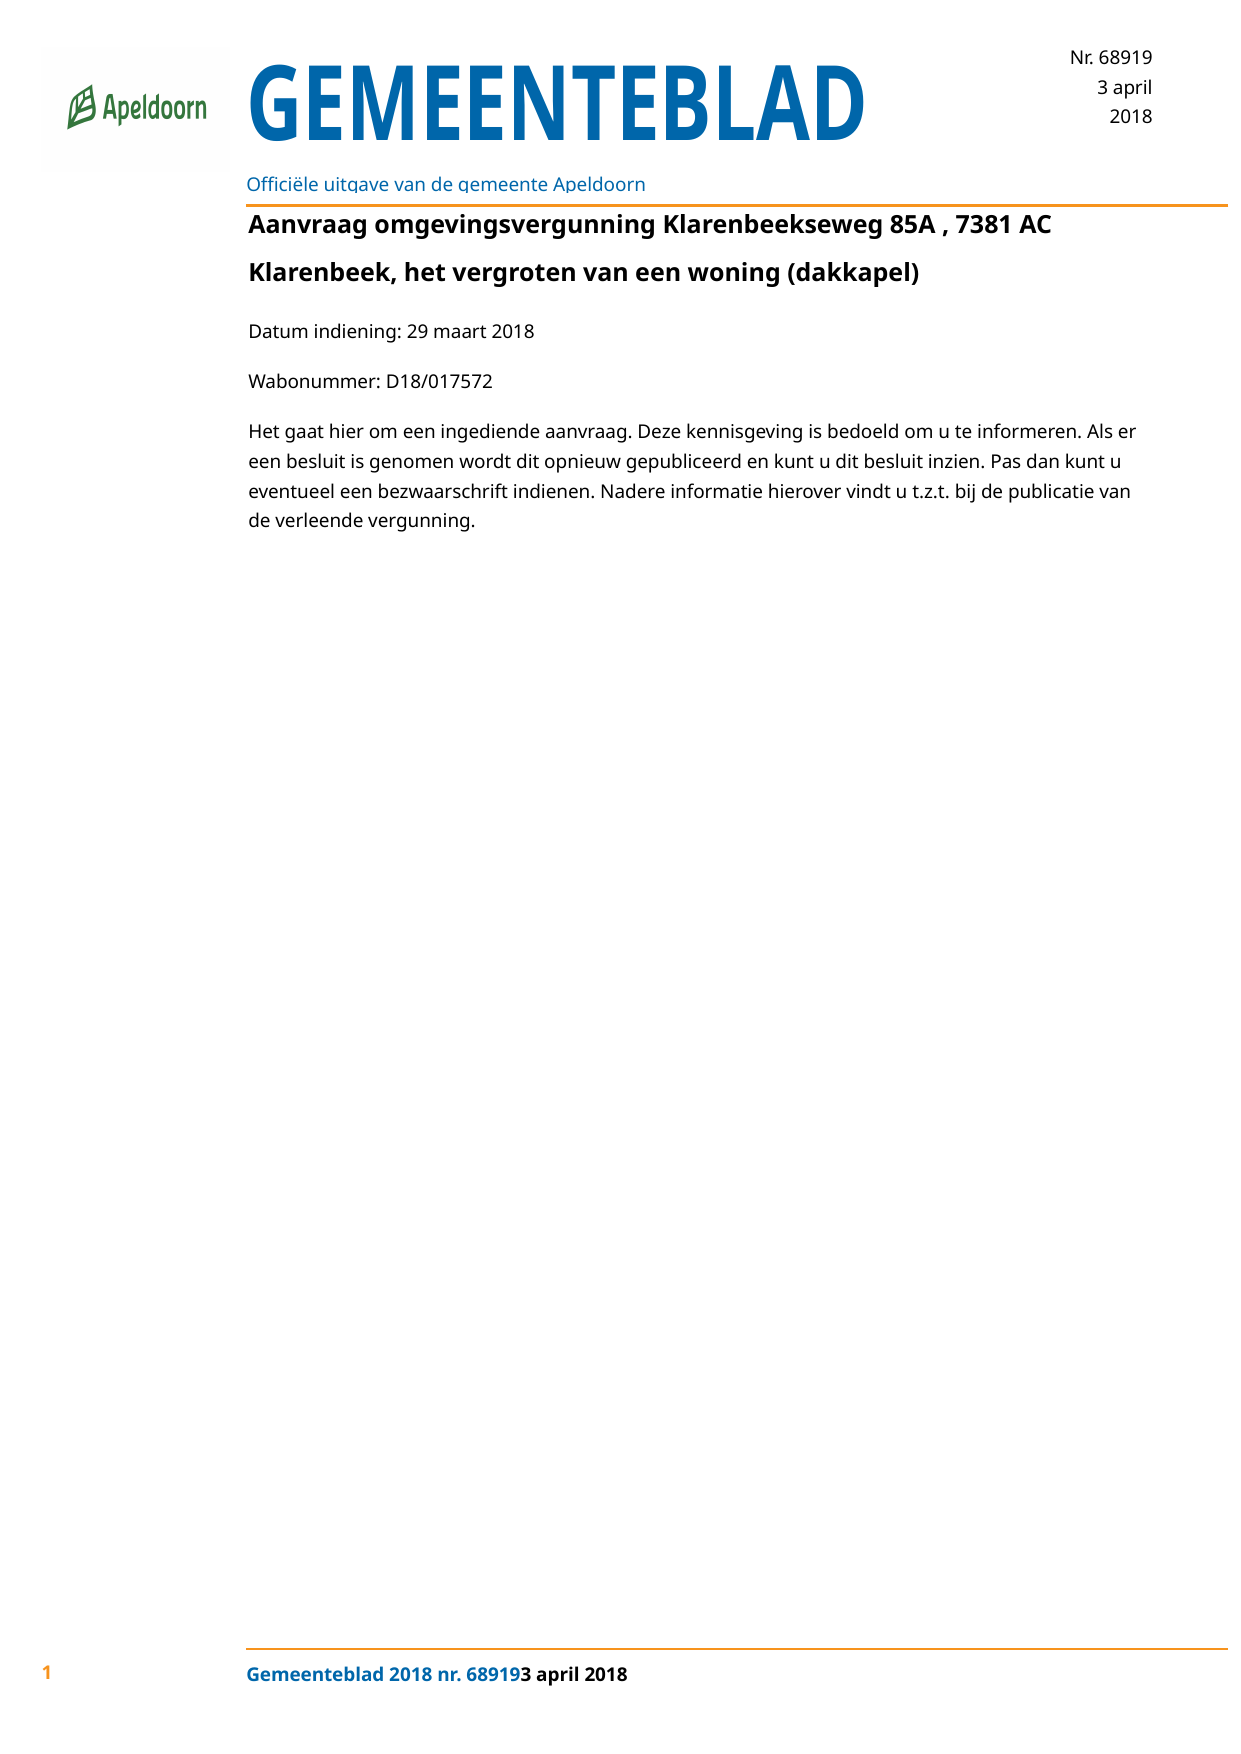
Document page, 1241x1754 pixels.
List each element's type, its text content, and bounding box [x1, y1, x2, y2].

text Datum indiening: 29 maart 2018 [248, 318, 1152, 344]
text Wabonummer: D18/017572 [248, 368, 1152, 394]
picture [41, 47, 231, 172]
text Aanvraag omgevingsvergunning Klarenbeekseweg 85A , 7381 AC Klarenbeek, het vergroten van een woning (dakkapel) [248, 207, 1152, 288]
text Het gaat hier om een ingediende aanvraag. Deze kennisgeving is bedoeld om u te informeren. Als er een besluit is genomen wordt dit opnieuw gepubliceerd en kunt u dit besluit inzien. Pas dan kunt u eventueel een bezwaarschrift indienen. Nadere informatie hierover vindt u t.z.t. bij de publicatie van de verleende vergunning. [248, 419, 1152, 533]
